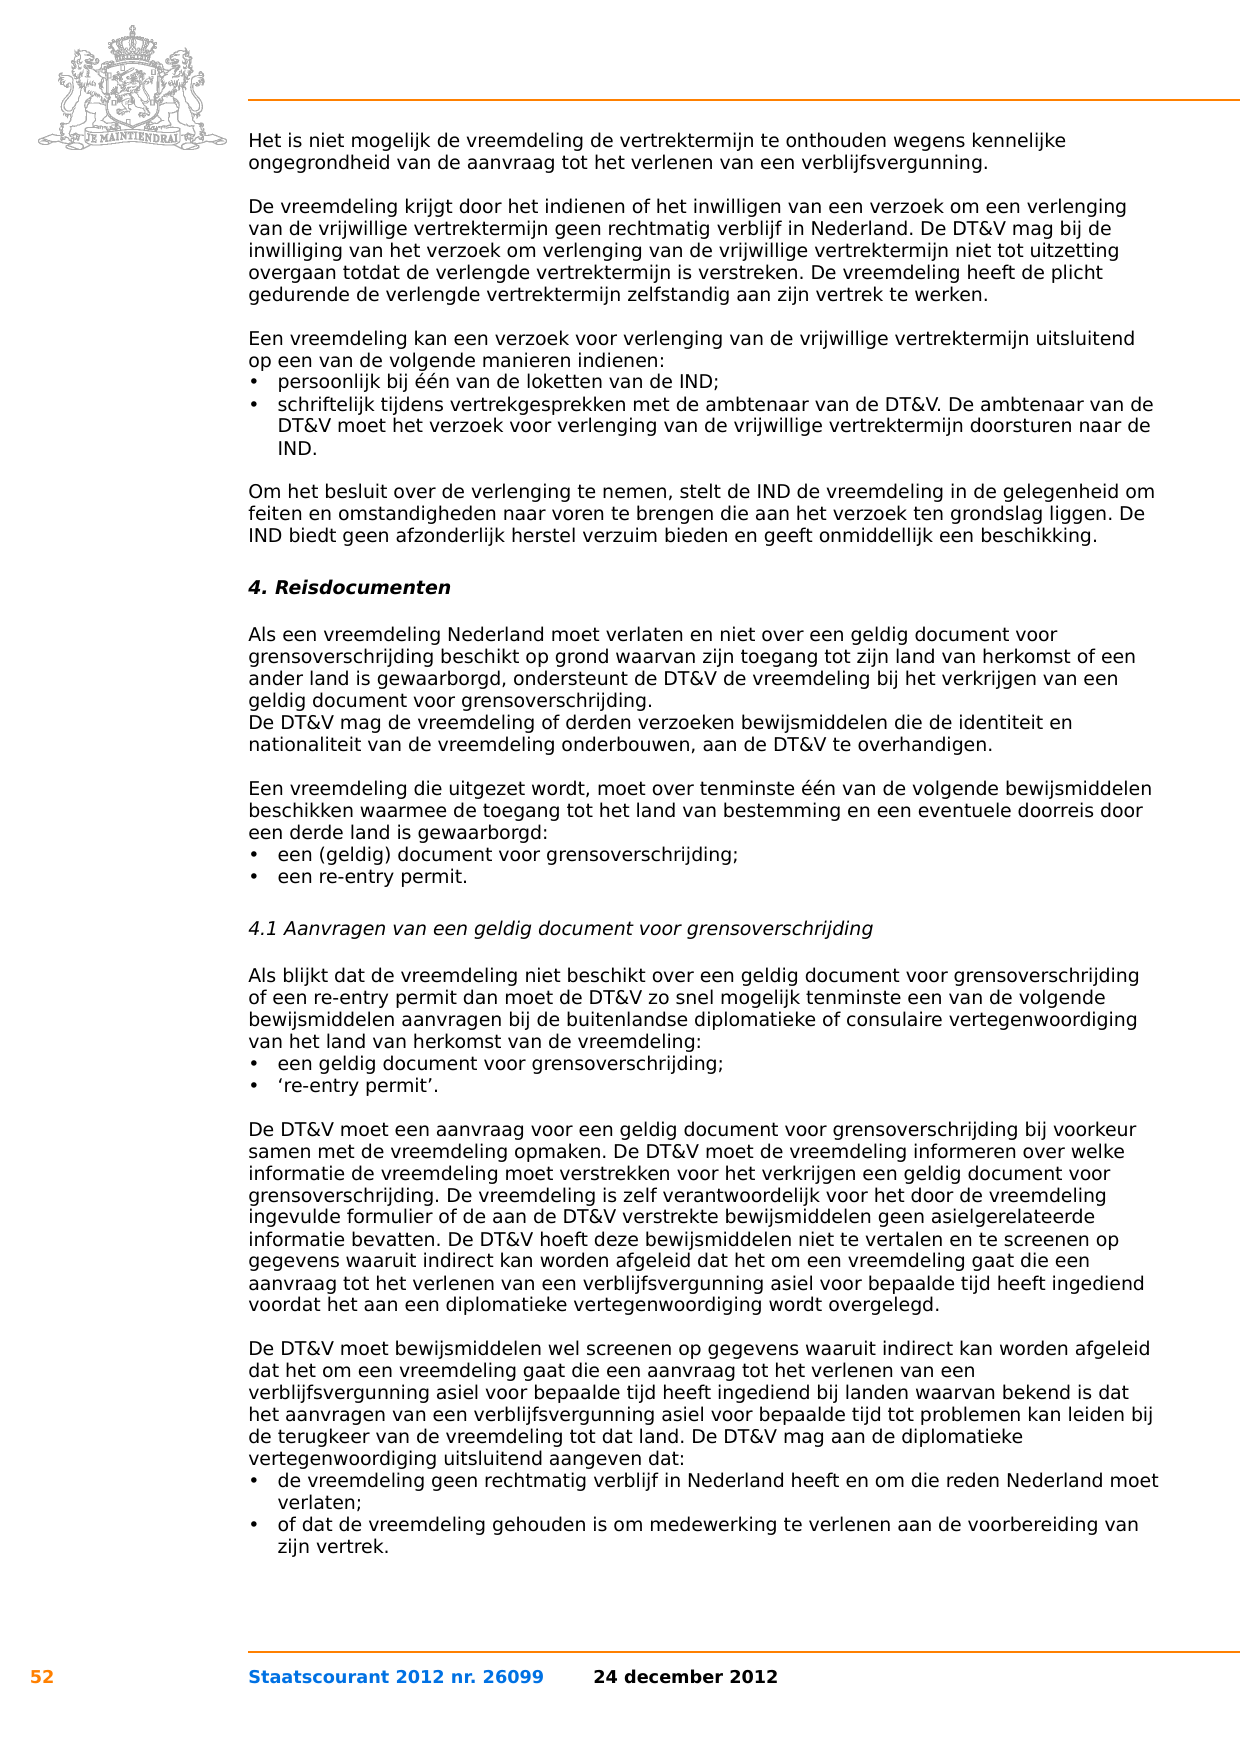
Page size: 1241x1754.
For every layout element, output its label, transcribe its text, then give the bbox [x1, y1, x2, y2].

text Een vreemdeling die uitgezet wordt, moet over tenminste één van de volgende bewijsmiddelen beschikken waarmee de toegang tot het land van bestemming en een eventuele doorreis door een derde land is gewaarborgd: [248, 778, 1163, 844]
text Een vreemdeling kan een verzoek voor verlenging van de vrijwillige vertrektermijn uitsluitend op een van de volgende manieren indienen: [248, 327, 1163, 371]
picture [38, 25, 227, 150]
text Om het besluit over de verlenging te nemen, stelt de IND de vreemdeling in de gelegenheid om feiten en omstandigheden naar voren te brengen die aan het verzoek ten grondslag liggen. De IND biedt geen afzonderlijk herstel verzuim bieden en geeft onmiddellijk een beschikking. [248, 481, 1163, 547]
text • persoonlijk bij één van de loketten van de IND; [248, 371, 1163, 393]
text • of dat de vreemdeling gehouden is om medewerking te verlenen aan de voorbereiding van zijn vertrek. [248, 1514, 1163, 1558]
text • een (geldig) document voor grensoverschrijding; [248, 844, 1163, 866]
subtitle 4.1 Aanvragen van een geldig document voor grensoverschrijding [248, 918, 1163, 940]
text Het is niet mogelijk de vreemdeling de vertrektermijn te onthouden wegens kennelijke ongegrondheid van de aanvraag tot het verlenen van een verblijfsvergunning. [248, 130, 1163, 174]
subtitle 4. Reisdocumenten [248, 577, 1163, 599]
text De DT&V mag de vreemdeling of derden verzoeken bewijsmiddelen die de identiteit en nationaliteit van de vreemdeling onderbouwen, aan de DT&V te overhandigen. [248, 712, 1163, 756]
text • schriftelijk tijdens vertrekgesprekken met de ambtenaar van de DT&V. De ambtenaar van de DT&V moet het verzoek voor verlenging van de vrijwillige vertrektermijn doorsturen naar de IND. [248, 393, 1163, 459]
text • een re-entry permit. [248, 866, 1163, 888]
text De DT&V moet een aanvraag voor een geldig document voor grensoverschrijding bij voorkeur samen met de vreemdeling opmaken. De DT&V moet de vreemdeling informeren over welke informatie de vreemdeling moet verstrekken voor het verkrijgen een geldig document voor grensoverschrijding. De vreemdeling is zelf verantwoordelijk voor het door de vreemdeling ingevulde formulier of de aan de DT&V verstrekte bewijsmiddelen geen asielgerelateerde informatie bevatten. De DT&V hoeft deze bewijsmiddelen niet te vertalen en te screenen op gegevens waaruit indirect kan worden afgeleid dat het om een vreemdeling gaat die een aanvraag tot het verlenen van een verblijfsvergunning asiel voor bepaalde tijd heeft ingediend voordat het aan een diplomatieke vertegenwoordiging wordt overgelegd. [248, 1118, 1163, 1316]
text De vreemdeling krijgt door het indienen of het inwilligen van een verzoek om een verlenging van de vrijwillige vertrektermijn geen rechtmatig verblijf in Nederland. De DT&V mag bij de inwilliging van het verzoek om verlenging van de vrijwillige vertrektermijn niet tot uitzetting overgaan totdat de verlengde vertrektermijn is verstreken. De vreemdeling heeft de plicht gedurende de verlengde vertrektermijn zelfstandig aan zijn vertrek te werken. [248, 196, 1163, 306]
text • een geldig document voor grensoverschrijding; [248, 1053, 1163, 1075]
text Als blijkt dat de vreemdeling niet beschikt over een geldig document voor grensoverschrijding of een re-entry permit dan moet de DT&V zo snel mogelijk tenminste een van de volgende bewijsmiddelen aanvragen bij de buitenlandse diplomatieke of consulaire vertegenwoordiging van het land van herkomst van de vreemdeling: [248, 965, 1163, 1053]
text Als een vreemdeling Nederland moet verlaten en niet over een geldig document voor grensoverschrijding beschikt op grond waarvan zijn toegang tot zijn land van herkomst of een ander land is gewaarborgd, ondersteunt de DT&V de vreemdeling bij het verkrijgen van een geldig document voor grensoverschrijding. [248, 624, 1163, 712]
text De DT&V moet bewijsmiddelen wel screenen op gegevens waaruit indirect kan worden afgeleid dat het om een vreemdeling gaat die een aanvraag tot het verlenen van een verblijfsvergunning asiel voor bepaalde tijd heeft ingediend bij landen waarvan bekend is dat het aanvragen van een verblijfsvergunning asiel voor bepaalde tijd tot problemen kan leiden bij de terugkeer van de vreemdeling tot dat land. De DT&V mag aan de diplomatieke vertegenwoordiging uitsluitend aangeven dat: [248, 1338, 1163, 1470]
text • de vreemdeling geen rechtmatig verblijf in Nederland heeft en om die reden Nederland moet verlaten; [248, 1470, 1163, 1514]
text • ‘re-entry permit’. [248, 1075, 1163, 1097]
